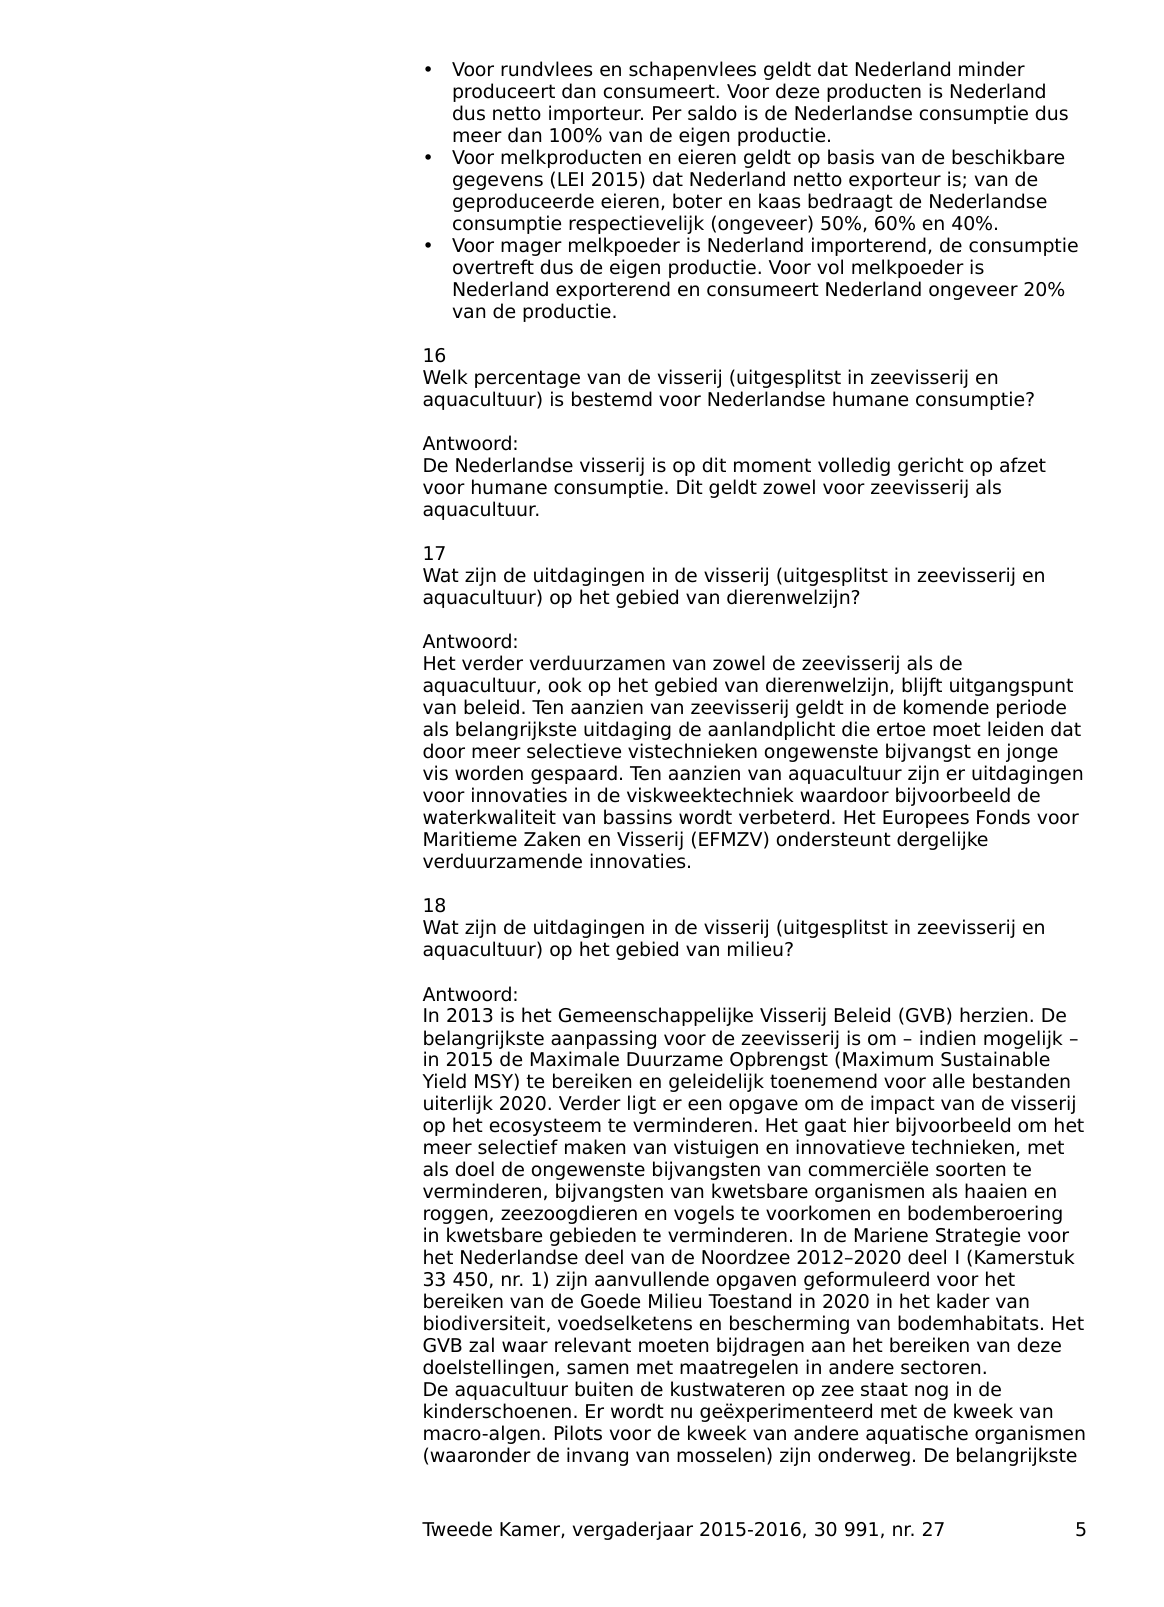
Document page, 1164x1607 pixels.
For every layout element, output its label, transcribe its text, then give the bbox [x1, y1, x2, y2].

text 17 [422, 543, 1087, 565]
text Antwoord: [422, 433, 1087, 455]
text In 2013 is het Gemeenschappelijke Visserij Beleid (GVB) herzien. De belangrijkste aanpassing voor de zeevisserij is om – indien mogelijk – in 2015 de Maximale Duurzame Opbrengst (Maximum Sustainable Yield MSY) te bereiken en geleidelijk toenemend voor alle bestanden uiterlijk 2020. Verder ligt er een opgave om de impact van de visserij op het ecosysteem te verminderen. Het gaat hier bijvoorbeeld om het meer selectief maken van vistuigen en innovatieve technieken, met als doel de ongewenste bijvangsten van commerciële soorten te verminderen, bijvangsten van kwetsbare organismen als haaien en roggen, zeezoogdieren en vogels te voorkomen en bodemberoering in kwetsbare gebieden te verminderen. In de Mariene Strategie voor het Nederlandse deel van de Noordzee 2012–2020 deel I (Kamerstuk 33 450, nr. 1) zijn aanvullende opgaven geformuleerd voor het bereiken van de Goede Milieu Toestand in 2020 in het kader van biodiversiteit, voedselketens en bescherming van bodemhabitats. Het GVB zal waar relevant moeten bijdragen aan het bereiken van deze doelstellingen, samen met maatregelen in andere sectoren. [422, 1005, 1087, 1379]
text Wat zijn de uitdagingen in de visserij (uitgesplitst in zeevisserij en aquacultuur) op het gebied van milieu? [422, 917, 1087, 961]
text 18 [422, 895, 1087, 917]
text Het verder verduurzamen van zowel de zeevisserij als de aquacultuur, ook op het gebied van dierenwelzijn, blijft uitgangspunt van beleid. Ten aanzien van zeevisserij geldt in de komende periode als belangrijkste uitdaging de aanlandplicht die ertoe moet leiden dat door meer selectieve vistechnieken ongewenste bijvangst en jonge vis worden gespaard. Ten aanzien van aquacultuur zijn er uitdagingen voor innovaties in de viskweektechniek waardoor bijvoorbeeld de waterkwaliteit van bassins wordt verbeterd. Het Europees Fonds voor Maritieme Zaken en Visserij (EFMZV) ondersteunt dergelijke verduurzamende innovaties. [422, 653, 1087, 873]
text De Nederlandse visserij is op dit moment volledig gericht op afzet voor humane consumptie. Dit geldt zowel voor zeevisserij als aquacultuur. [422, 455, 1087, 521]
text • Voor mager melkpoeder is Nederland importerend, de consumptie overtreft dus de eigen productie. Voor vol melkpoeder is Nederland exporterend en consumeert Nederland ongeveer 20% van de productie. [422, 235, 1087, 323]
text 16 [422, 345, 1087, 367]
text De aquacultuur buiten de kustwateren op zee staat nog in de kinderschoenen. Er wordt nu geëxperimenteerd met de kweek van macro-algen. Pilots voor de kweek van andere aquatische organismen (waaronder de invang van mosselen) zijn onderweg. De belangrijkste [422, 1379, 1087, 1467]
text • Voor melkproducten en eieren geldt op basis van de beschikbare gegevens (LEI 2015) dat Nederland netto exporteur is; van de geproduceerde eieren, boter en kaas bedraagt de Nederlandse consumptie respectievelijk (ongeveer) 50%, 60% en 40%. [422, 147, 1087, 235]
text Wat zijn de uitdagingen in de visserij (uitgesplitst in zeevisserij en aquacultuur) op het gebied van dierenwelzijn? [422, 565, 1087, 609]
text • Voor rundvlees en schapenvlees geldt dat Nederland minder produceert dan consumeert. Voor deze producten is Nederland dus netto importeur. Per saldo is de Nederlandse consumptie dus meer dan 100% van de eigen productie. [422, 59, 1087, 147]
text Antwoord: [422, 631, 1087, 653]
text Antwoord: [422, 983, 1087, 1005]
text Welk percentage van de visserij (uitgesplitst in zeevisserij en aquacultuur) is bestemd voor Nederlandse humane consumptie? [422, 367, 1087, 411]
